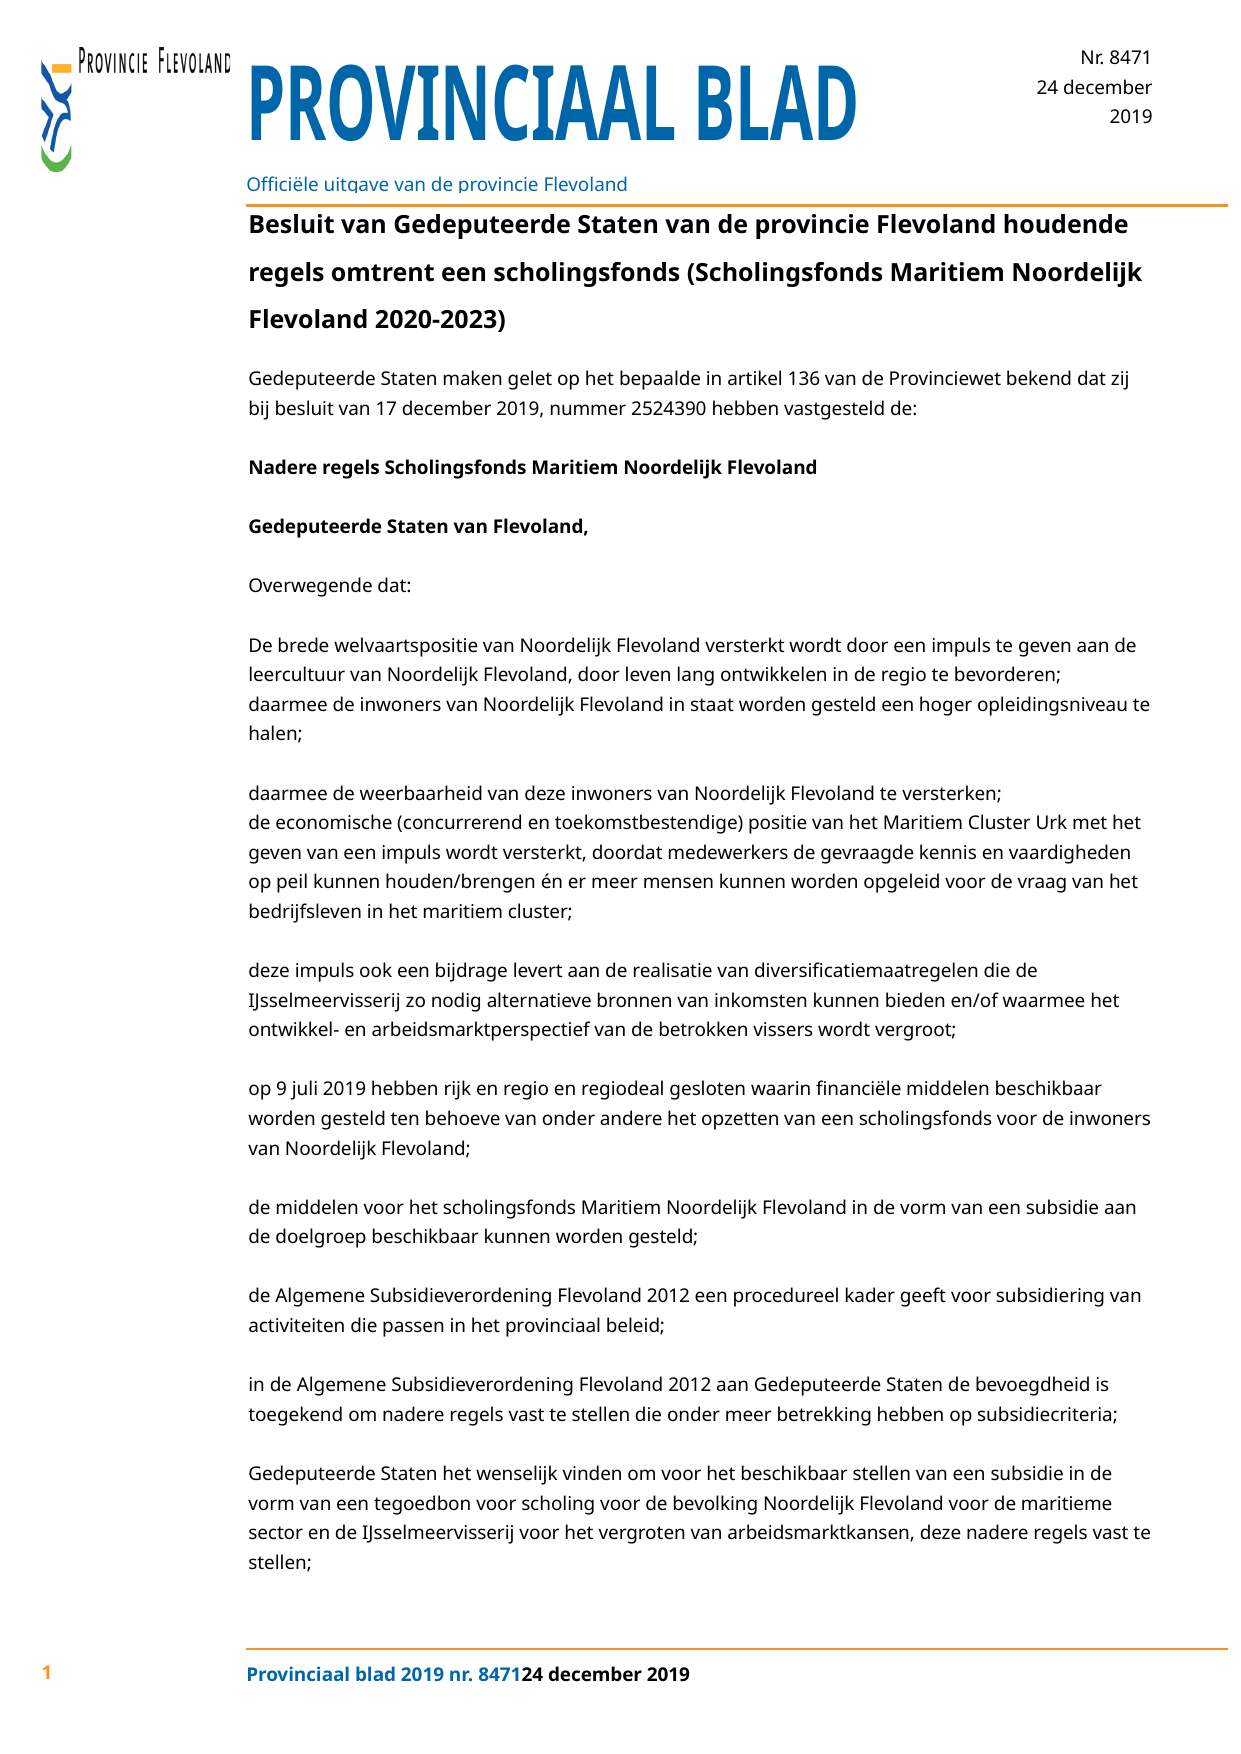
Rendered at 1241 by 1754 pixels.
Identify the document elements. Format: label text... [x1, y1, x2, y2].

text Gedeputeerde Staten het wenselijk vinden om voor het beschikbaar stellen van een subsidie in de [248, 1460, 1152, 1486]
text deze impuls ook een bijdrage levert aan de realisatie van diversificatiemaatregelen die de IJsselmeervisserij zo nodig alternatieve bronnen van inkomsten kunnen bieden en/of waarmee het ontwikkel- en arbeidsmarktperspectief van de betrokken vissers wordt vergroot; [248, 957, 1152, 1042]
text Gedeputeerde Staten van Flevoland, [248, 513, 1152, 539]
text de economische (concurrerend en toekomstbestendige) positie van het Maritiem Cluster Urk met het geven van een impuls wordt versterkt, doordat medewerkers de gevraagde kennis en vaardigheden op peil kunnen houden/brengen én er meer mensen kunnen worden opgeleid voor de vraag van het bedrijfsleven in het maritiem cluster; [248, 809, 1152, 924]
text Besluit van Gedeputeerde Staten van de provincie Flevoland houdende regels omtrent een scholingsfonds (Scholingsfonds Maritiem Noordelijk Flevoland 2020-2023) [248, 207, 1152, 336]
picture [41, 47, 231, 172]
text in de Algemene Subsidieverordening Flevoland 2012 aan Gedeputeerde Staten de bevoegdheid is toegekend om nadere regels vast te stellen die onder meer betrekking hebben op subsidiecriteria; [248, 1371, 1152, 1427]
text De brede welvaartspositie van Noordelijk Flevoland versterkt wordt door een impuls te geven aan de leercultuur van Noordelijk Flevoland, door leven lang ontwikkelen in de regio te bevorderen; [248, 632, 1152, 687]
text vorm van een tegoedbon voor scholing voor de bevolking Noordelijk Flevoland voor de maritieme sector en de IJsselmeervisserij voor het vergroten van arbeidsmarktkansen, deze nadere regels vast te stellen; [248, 1490, 1152, 1574]
text Overwegende dat: [248, 573, 1152, 598]
text Nadere regels Scholingsfonds Maritiem Noordelijk Flevoland [248, 454, 1152, 480]
text daarmee de weerbaarheid van deze inwoners van Noordelijk Flevoland te versterken; [248, 780, 1152, 805]
text daarmee de inwoners van Noordelijk Flevoland in staat worden gesteld een hoger opleidingsniveau te halen; [248, 691, 1152, 746]
text de middelen voor het scholingsfonds Maritiem Noordelijk Flevoland in de vorm van een subsidie aan de doelgroep beschikbaar kunnen worden gesteld; [248, 1194, 1152, 1249]
text op 9 juli 2019 hebben rijk en regio en regiodeal gesloten waarin financiële middelen beschikbaar worden gesteld ten behoeve van onder andere het opzetten van een scholingsfonds voor de inwoners van Noordelijk Flevoland; [248, 1076, 1152, 1160]
text de Algemene Subsidieverordening Flevoland 2012 een procedureel kader geeft voor subsidiering van activiteiten die passen in het provinciaal beleid; [248, 1283, 1152, 1338]
text Gedeputeerde Staten maken gelet op het bepaalde in artikel 136 van de Provinciewet bekend dat zij bij besluit van 17 december 2019, nummer 2524390 hebben vastgesteld de: [248, 366, 1152, 421]
